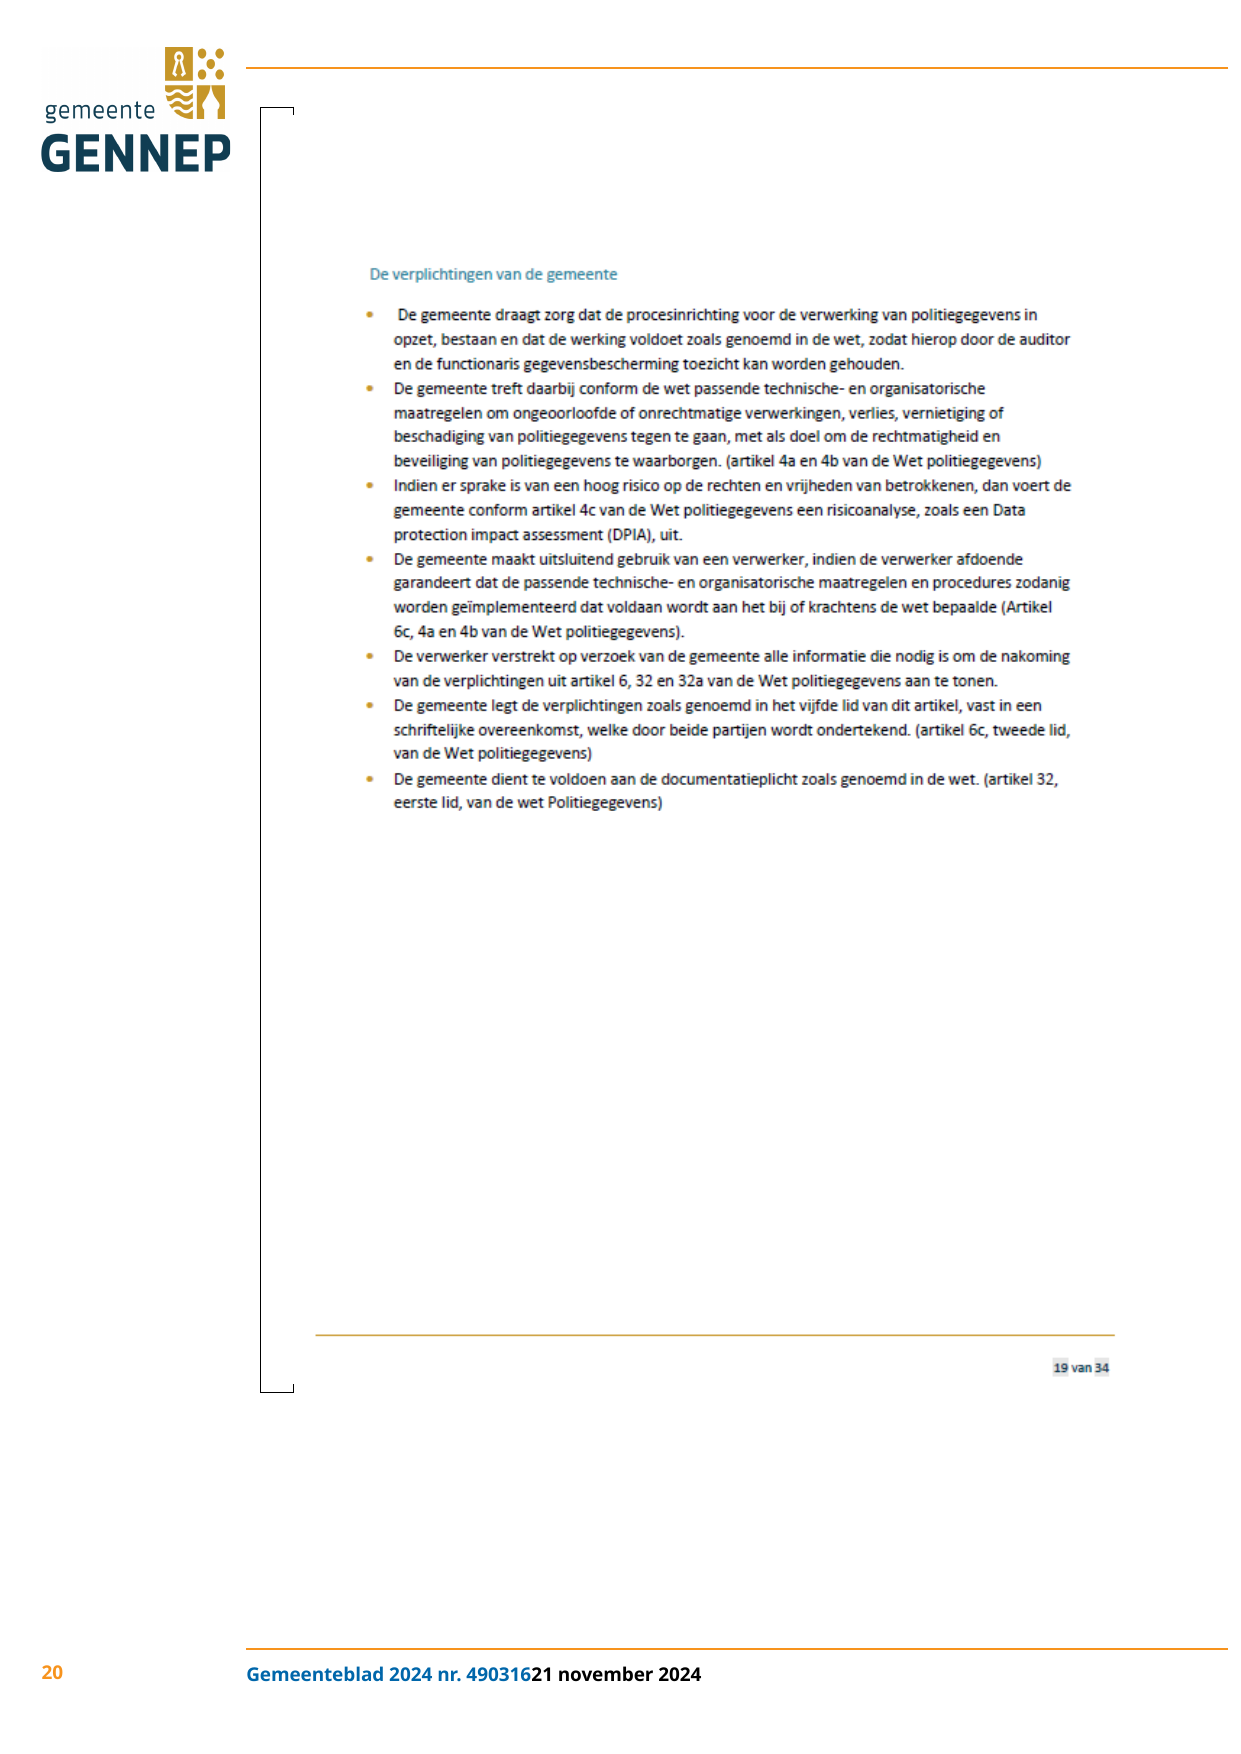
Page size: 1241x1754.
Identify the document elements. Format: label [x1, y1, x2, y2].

picture [41, 47, 231, 172]
picture [268, 115, 1173, 1384]
